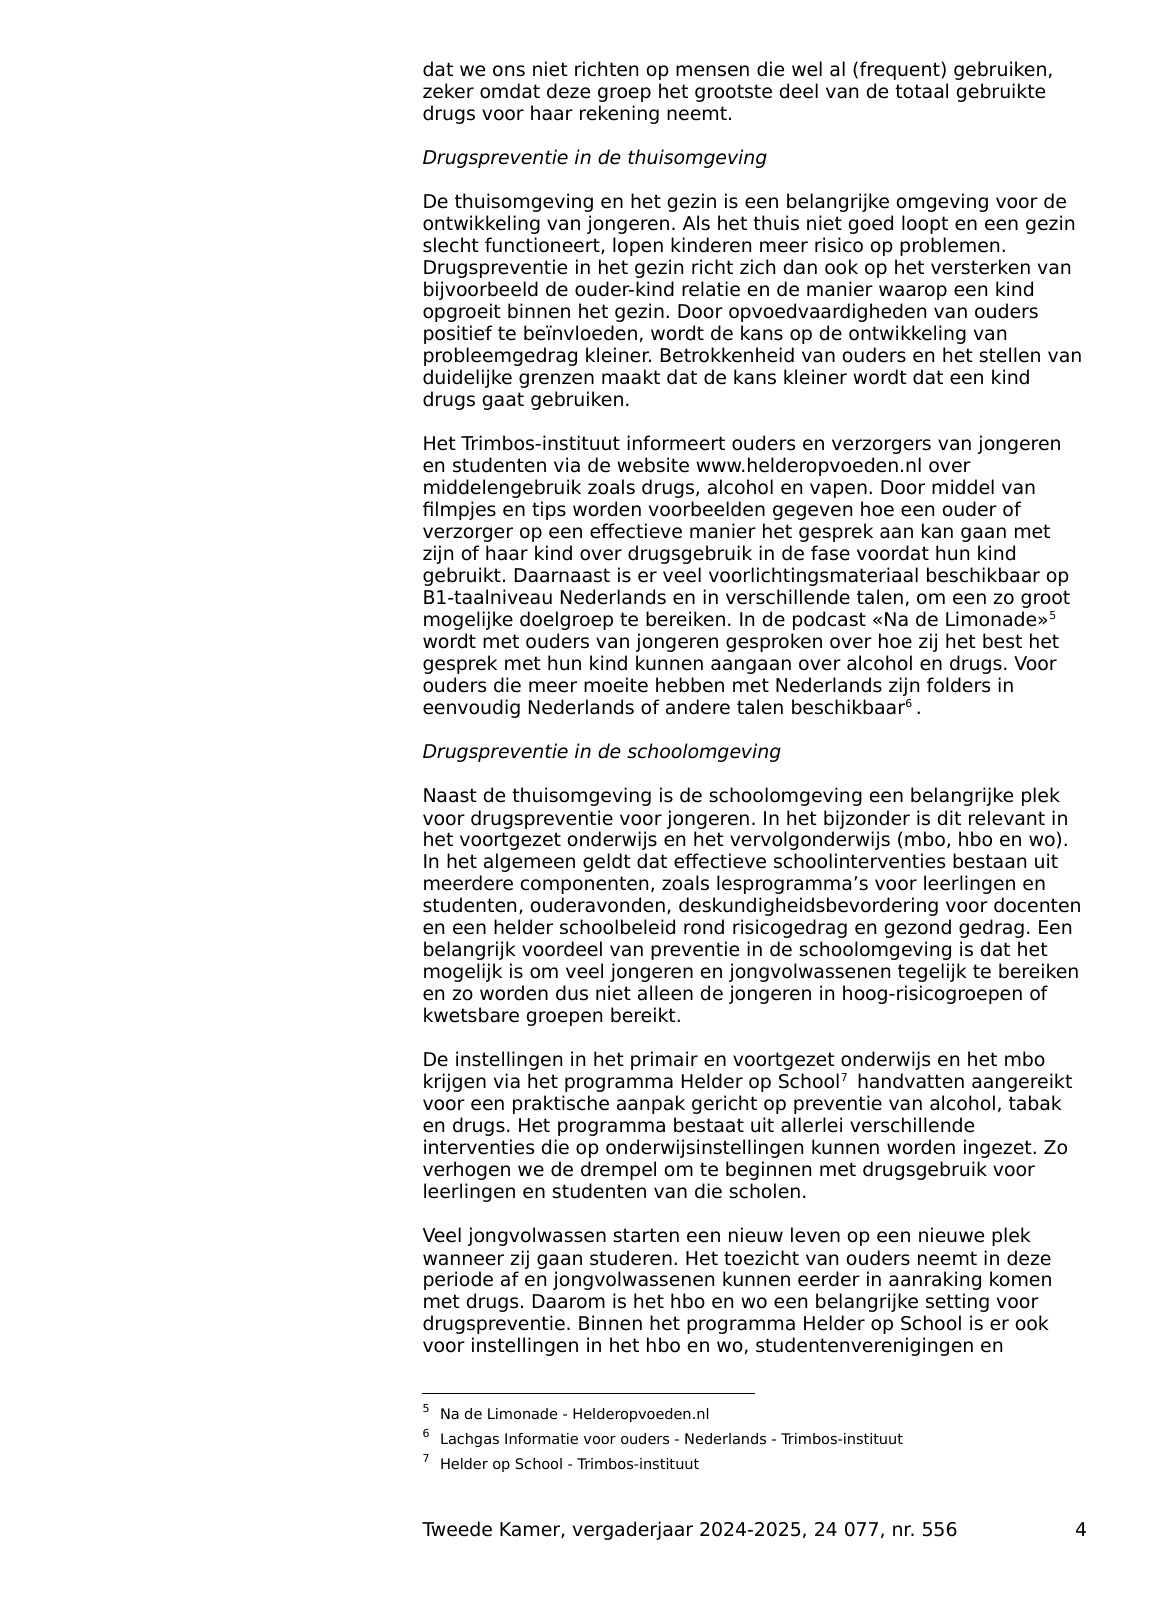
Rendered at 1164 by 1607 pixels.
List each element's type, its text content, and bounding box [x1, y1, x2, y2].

text Naast de thuisomgeving is de schoolomgeving een belangrijke plek voor drugspreventie voor jongeren. In het bijzonder is dit relevant in het voortgezet onderwijs en het vervolgonderwijs (mbo, hbo en wo). In het algemeen geldt dat effectieve schoolinterventies bestaan uit meerdere componenten, zoals lesprogramma’s voor leerlingen en studenten, ouderavonden, deskundigheidsbevordering voor docenten en een helder schoolbeleid rond risicogedrag en gezond gedrag. Een belangrijk voordeel van preventie in de schoolomgeving is dat het mogelijk is om veel jongeren en jongvolwassenen tegelijk te bereiken en zo worden dus niet alleen de jongeren in hoog-risicogroepen of kwetsbare groepen bereikt. [422, 785, 1087, 1027]
text De thuisomgeving en het gezin is een belangrijke omgeving voor de ontwikkeling van jongeren. Als het thuis niet goed loopt en een gezin slecht functioneert, lopen kinderen meer risico op problemen. Drugspreventie in het gezin richt zich dan ook op het versterken van bijvoorbeeld de ouder-kind relatie en de manier waarop een kind opgroeit binnen het gezin. Door opvoedvaardigheden van ouders positief te beïnvloeden, wordt de kans op de ontwikkeling van probleemgedrag kleiner. Betrokkenheid van ouders en het stellen van duidelijke grenzen maakt dat de kans kleiner wordt dat een kind drugs gaat gebruiken. [422, 191, 1087, 411]
text Het Trimbos-instituut informeert ouders en verzorgers van jongeren en studenten via de website www.helderopvoeden.nl over middelengebruik zoals drugs, alcohol en vapen. Door middel van filmpjes en tips worden voorbeelden gegeven hoe een ouder of verzorger op een effectieve manier het gesprek aan kan gaan met zijn of haar kind over drugsgebruik in de fase voordat hun kind gebruikt. Daarnaast is er veel voorlichtingsmateriaal beschikbaar op B1-taalniveau Nederlands en in verschillende talen, om een zo groot mogelijke doelgroep te bereiken. In de podcast «Na de Limonade» wordt met ouders van jongeren gesproken over hoe zij het best het gesprek met hun kind kunnen aangaan over alcohol en drugs. Voor ouders die meer moeite hebben met Nederlands zijn folders in eenvoudig Nederlands of andere talen beschikbaar. [422, 433, 1087, 719]
subtitle Drugspreventie in de schoolomgeving [422, 741, 1087, 763]
text De instellingen in het primair en voortgezet onderwijs en het mbo krijgen via het programma Helder op School handvatten aangereikt voor een praktische aanpak gericht op preventie van alcohol, tabak en drugs. Het programma bestaat uit allerlei verschillende interventies die op onderwijsinstellingen kunnen worden ingezet. Zo verhogen we de drempel om te beginnen met drugsgebruik voor leerlingen en studenten van die scholen. [422, 1049, 1087, 1203]
text Veel jongvolwassen starten een nieuw leven op een nieuwe plek wanneer zij gaan studeren. Het toezicht van ouders neemt in deze periode af en jongvolwassenen kunnen eerder in aanraking komen met drugs. Daarom is het hbo en wo een belangrijke setting voor drugspreventie. Binnen het programma Helder op School is er ook voor instellingen in het hbo en wo, studentenverenigingen en [422, 1225, 1087, 1357]
text Helder op School - Trimbos-instituut [422, 1452, 1087, 1474]
text Na de Limonade - Helderopvoeden.nl [422, 1402, 1087, 1424]
text Lachgas Informatie voor ouders - Nederlands - Trimbos-instituut [422, 1427, 1087, 1449]
text dat we ons niet richten op mensen die wel al (frequent) gebruiken, zeker omdat deze groep het grootste deel van de totaal gebruikte drugs voor haar rekening neemt. [422, 59, 1087, 125]
subtitle Drugspreventie in de thuisomgeving [422, 147, 1087, 169]
